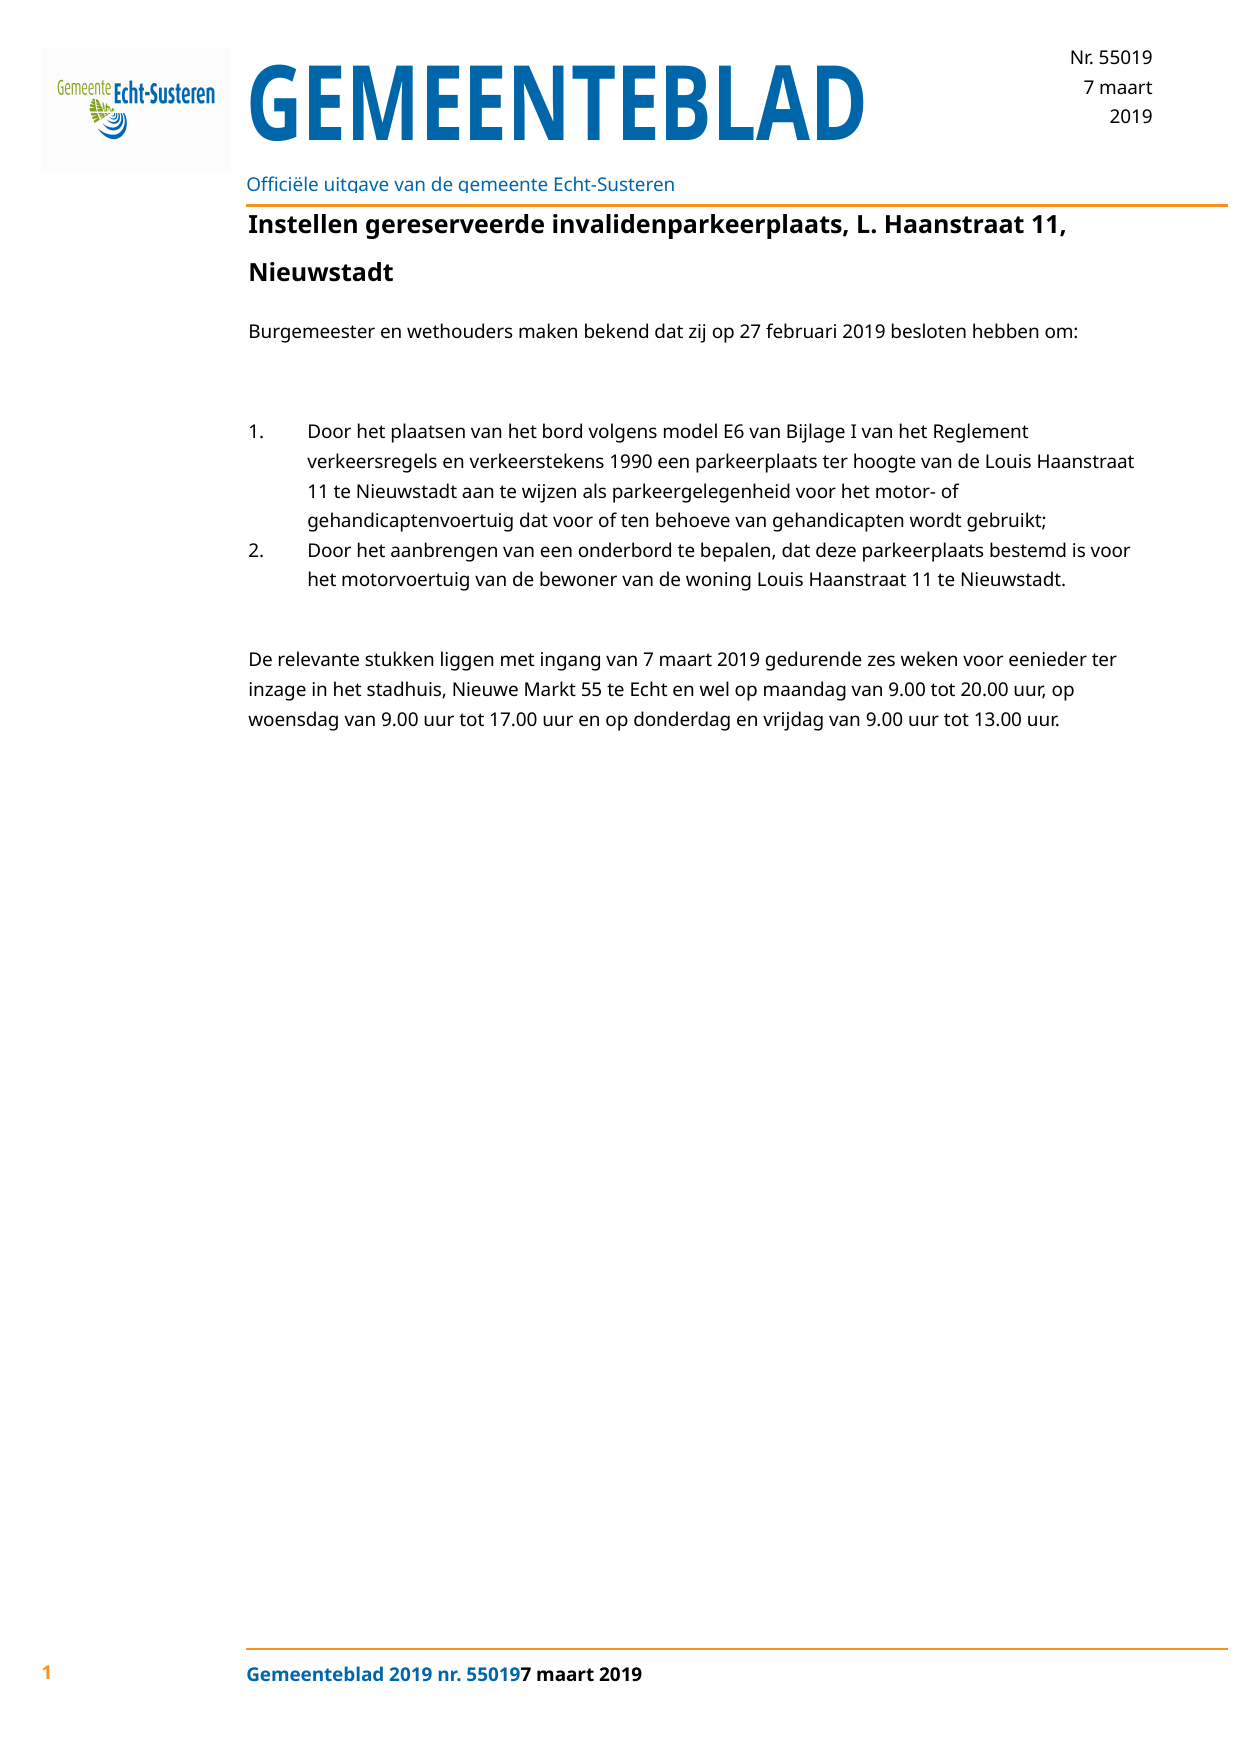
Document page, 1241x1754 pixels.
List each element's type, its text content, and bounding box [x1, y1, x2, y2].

list Door het aanbrengen van een onderbord te bepalen, dat deze parkeerplaats bestemd is voor het motorvoertuig van de bewoner van de woning Louis Haanstraat 11 te Nieuwstadt. [248, 537, 1152, 592]
text Burgemeester en wethouders maken bekend dat zij op 27 februari 2019 besloten hebben om: [248, 318, 1152, 344]
picture [41, 47, 231, 172]
text Instellen gereserveerde invalidenparkeerplaats, L. Haanstraat 11, Nieuwstadt [248, 207, 1152, 288]
text De relevante stukken liggen met ingang van 7 maart 2019 gedurende zes weken voor eenieder ter inzage in het stadhuis, Nieuwe Markt 55 te Echt en wel op maandag van 9.00 tot 20.00 uur, op woensdag van 9.00 uur tot 17.00 uur en op donderdag en vrijdag van 9.00 uur tot 13.00 uur. [248, 647, 1152, 732]
list Door het plaatsen van het bord volgens model E6 van Bijlage I van het Reglement verkeersregels en verkeerstekens 1990 een parkeerplaats ter hoogte van de Louis Haanstraat 11 te Nieuwstadt aan te wijzen als parkeergelegenheid voor het motor- of gehandicaptenvoertuig dat voor of ten behoeve van gehandicapten wordt gebruikt; [248, 419, 1152, 533]
